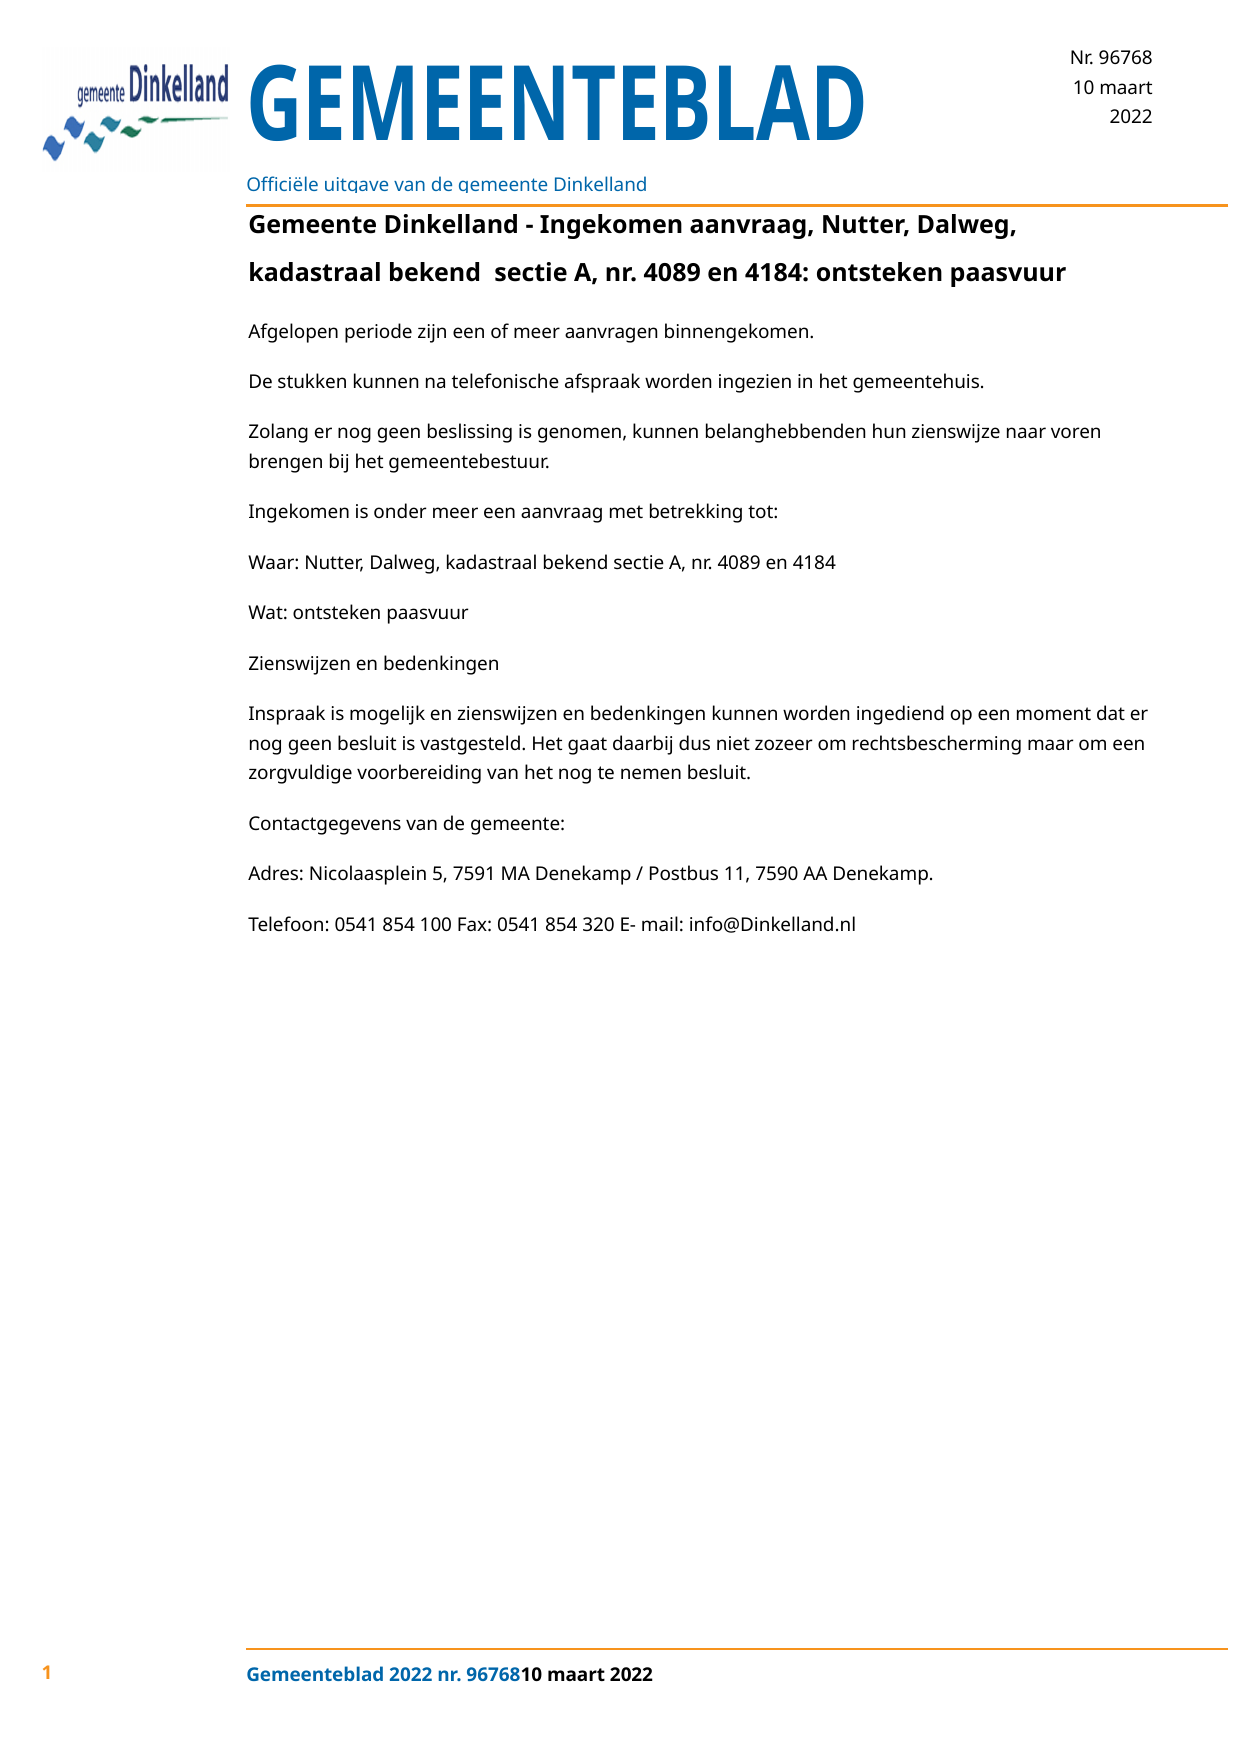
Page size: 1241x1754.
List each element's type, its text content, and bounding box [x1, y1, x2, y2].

text Gemeente Dinkelland - Ingekomen aanvraag, Nutter, Dalweg, kadastraal bekend sectie A, nr. 4089 en 4184: ontsteken paasvuur [248, 207, 1152, 288]
text Zolang er nog geen beslissing is genomen, kunnen belanghebbenden hun zienswijze naar voren brengen bij het gemeentebestuur. [248, 419, 1152, 474]
text Ingekomen is onder meer een aanvraag met betrekking tot: [248, 499, 1152, 524]
text Inspraak is mogelijk en zienswijzen en bedenkingen kunnen worden ingediend op een moment dat er nog geen besluit is vastgesteld. Het gaat daarbij dus niet zozeer om rechtsbescherming maar om een zorgvuldige voorbereiding van het nog te nemen besluit. [248, 700, 1152, 785]
text Afgelopen periode zijn een of meer aanvragen binnengekomen. [248, 318, 1152, 344]
text Telefoon: 0541 854 100 Fax: 0541 854 320 E- mail: info@Dinkelland.nl [248, 911, 1152, 937]
text De stukken kunnen na telefonische afspraak worden ingezien in het gemeentehuis. [248, 368, 1152, 394]
text Zienswijzen en bedenkingen [248, 650, 1152, 676]
picture [41, 47, 231, 172]
text Waar: Nutter, Dalweg, kadastraal bekend sectie A, nr. 4089 en 4184 [248, 549, 1152, 575]
text Adres: Nicolaasplein 5, 7591 MA Denekamp / Postbus 11, 7590 AA Denekamp. [248, 860, 1152, 886]
text Wat: ontsteken paasvuur [248, 599, 1152, 625]
text Contactgegevens van de gemeente: [248, 810, 1152, 836]
